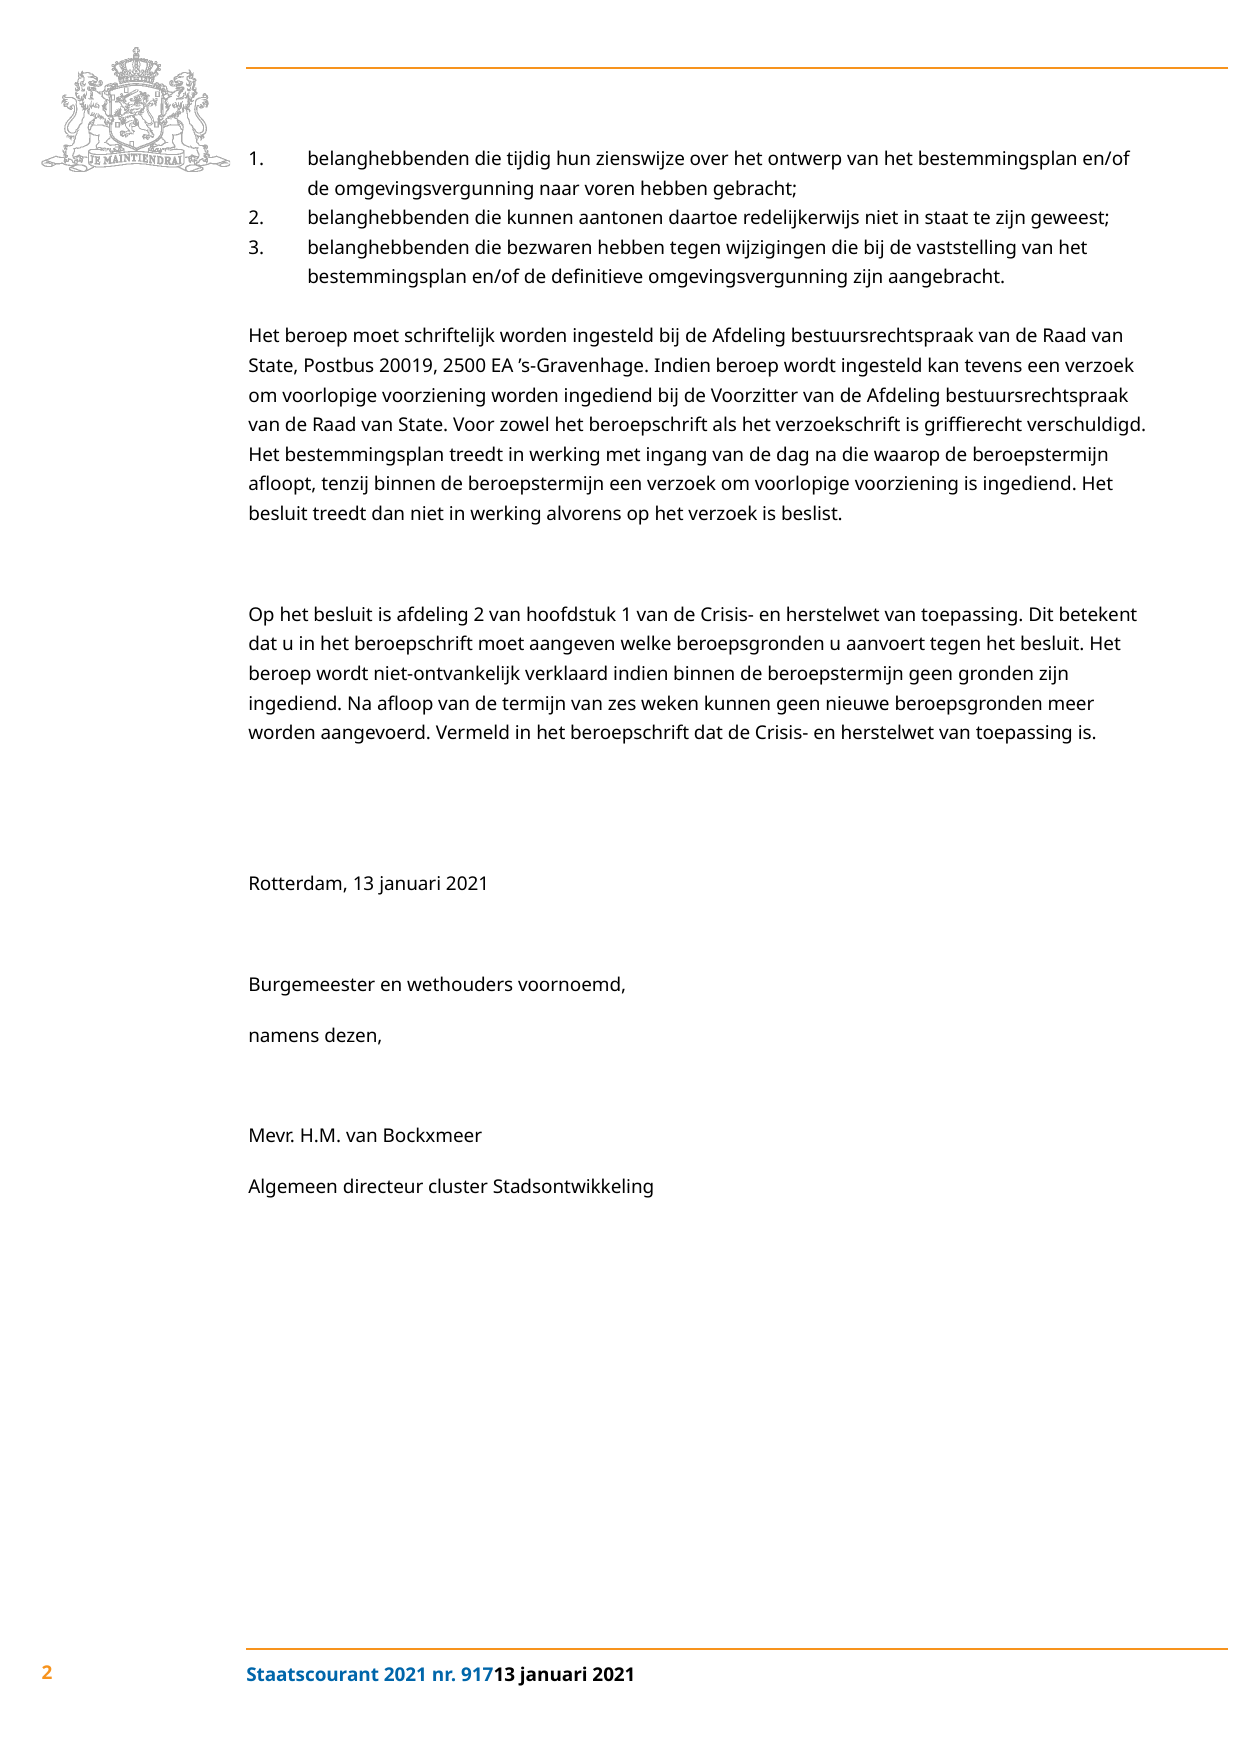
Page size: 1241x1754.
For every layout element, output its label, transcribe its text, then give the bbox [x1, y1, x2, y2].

text Mevr. H.M. van Bockxmeer [248, 1123, 1152, 1148]
text Rotterdam, 13 januari 2021 [248, 871, 1152, 896]
list belanghebbenden die kunnen aantonen daartoe redelijkerwijs niet in staat te zijn geweest; [248, 204, 1152, 230]
text namens dezen, [248, 1022, 1152, 1048]
text Algemeen directeur cluster Stadsontwikkeling [248, 1173, 1152, 1199]
text Burgemeester en wethouders voornoemd, [248, 971, 1152, 997]
list belanghebbenden die tijdig hun zienswijze over het ontwerp van het bestemmingsplan en/of de omgevingsvergunning naar voren hebben gebracht; [248, 145, 1152, 201]
picture [41, 47, 231, 172]
text Op het besluit is afdeling 2 van hoofdstuk 1 van de Crisis- en herstelwet van toepassing. Dit betekent dat u in het beroepschrift moet aangeven welke beroepsgronden u aanvoert tegen het besluit. Het beroep wordt niet-ontvankelijk verklaard indien binnen de beroepstermijn geen gronden zijn ingediend. Na afloop van de termijn van zes weken kunnen geen nieuwe beroepsgronden meer worden aangevoerd. Vermeld in het beroepschrift dat de Crisis- en herstelwet van toepassing is. [248, 601, 1152, 745]
list belanghebbenden die bezwaren hebben tegen wijzigingen die bij de vaststelling van het bestemmingsplan en/of de definitieve omgevingsvergunning zijn aangebracht. [248, 234, 1152, 289]
text Het beroep moet schriftelijk worden ingesteld bij de Afdeling bestuursrechtspraak van de Raad van State, Postbus 20019, 2500 EA ’s-Gravenhage. Indien beroep wordt ingesteld kan tevens een verzoek om voorlopige voorziening worden ingediend bij de Voorzitter van de Afdeling bestuursrechtspraak van de Raad van State. Voor zowel het beroepschrift als het verzoekschrift is griffierecht verschuldigd. Het bestemmingsplan treedt in werking met ingang van de dag na die waarop de beroepstermijn afloopt, tenzij binnen de beroepstermijn een verzoek om voorlopige voorziening is ingediend. Het besluit treedt dan niet in werking alvorens op het verzoek is beslist. [248, 323, 1152, 526]
